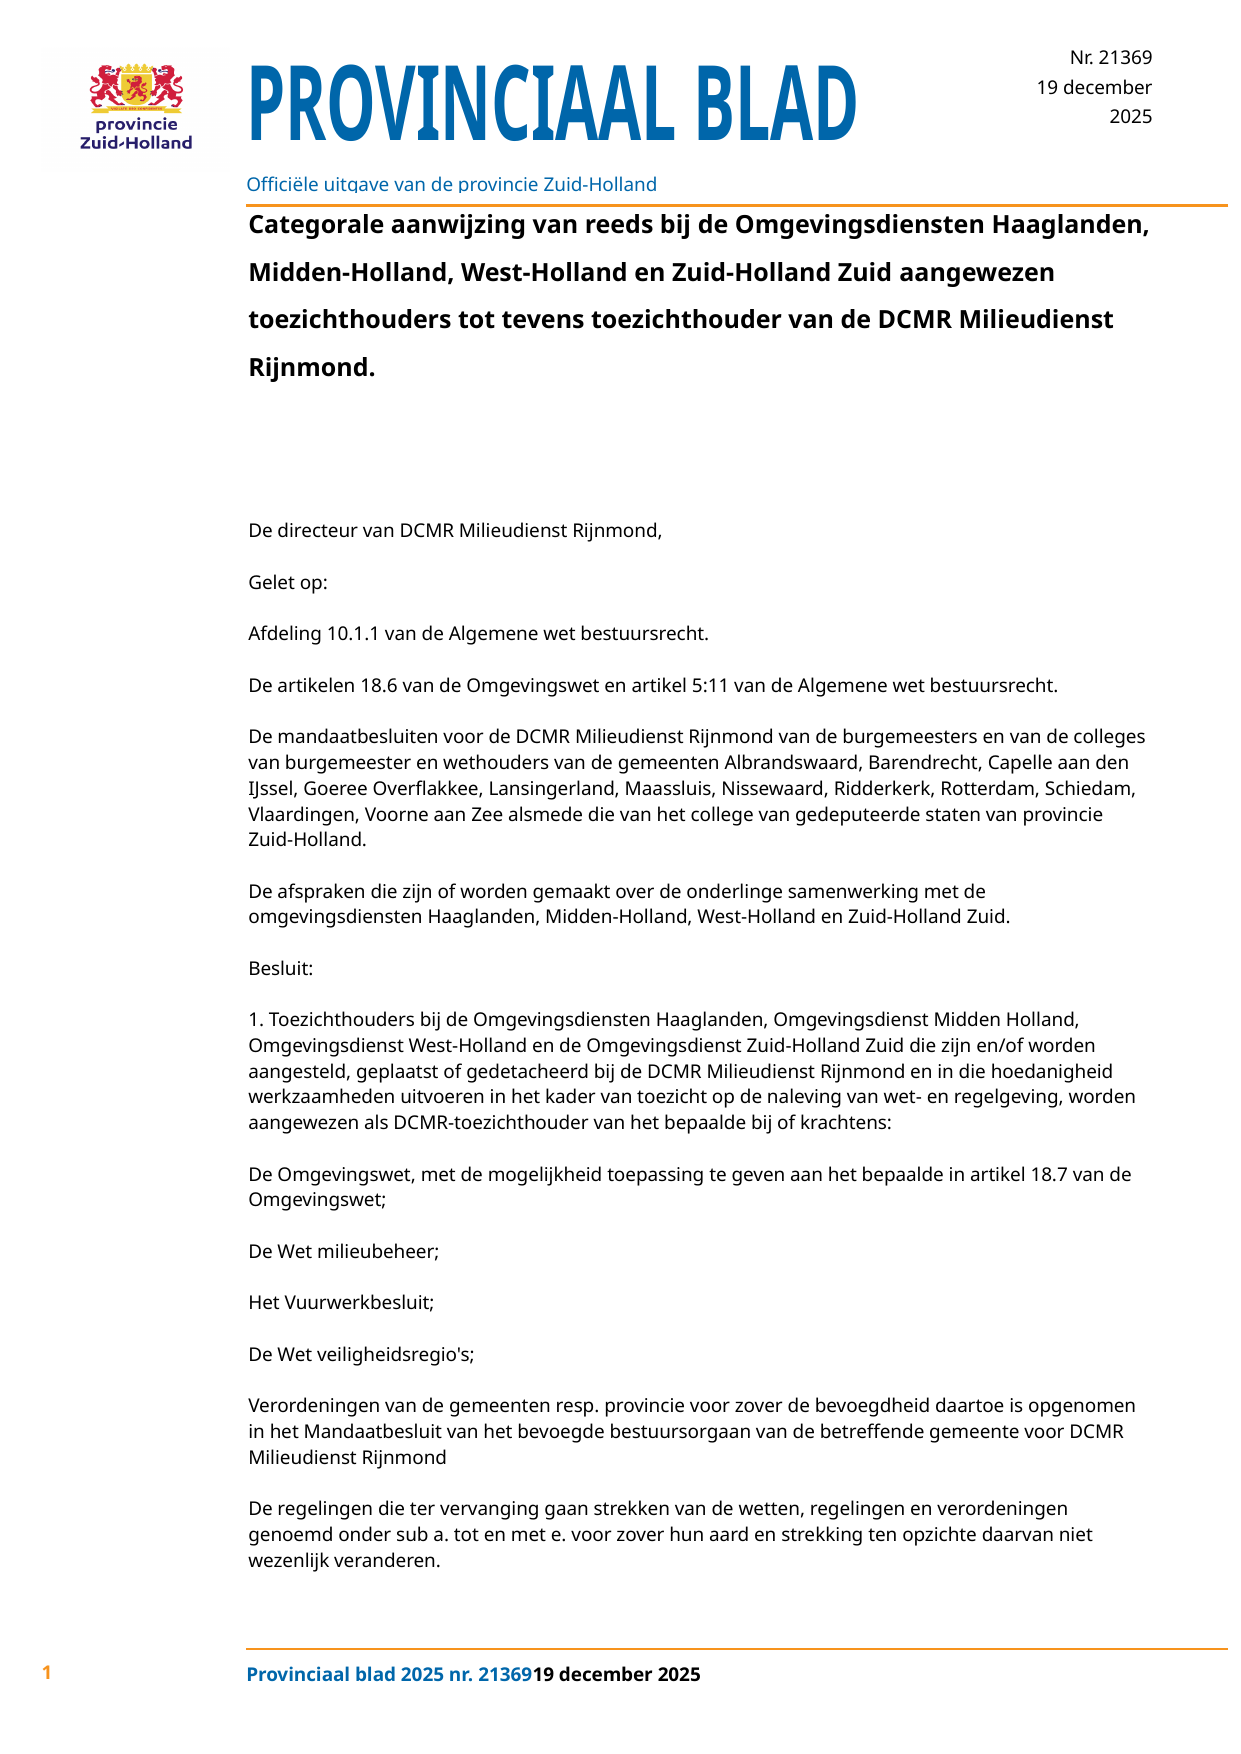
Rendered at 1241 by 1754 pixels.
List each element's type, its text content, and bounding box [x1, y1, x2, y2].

text 1. Toezichthouders bij de Omgevingsdiensten Haaglanden, Omgevingsdienst Midden Holland, Omgevingsdienst West-Holland en de Omgevingsdienst Zuid-Holland Zuid die zijn en/of worden aangesteld, geplaatst of gedetacheerd bij de DCMR Milieudienst Rijnmond en in die hoedanigheid werkzaamheden uitvoeren in het kader van toezicht op de naleving van wet- en regelgeving, worden aangewezen als DCMR-toezichthouder van het bepaalde bij of krachtens: [248, 1007, 1152, 1135]
text De Omgevingswet, met de mogelijkheid toepassing te geven aan het bepaalde in artikel 18.7 van de Omgevingswet; [248, 1161, 1152, 1212]
text De afspraken die zijn of worden gemaakt over de onderlinge samenwerking met de omgevingsdiensten Haaglanden, Midden-Holland, West-Holland en Zuid-Holland Zuid. [248, 878, 1152, 929]
text Verordeningen van de gemeenten resp. provincie voor zover de bevoegdheid daartoe is opgenomen in het Mandaatbesluit van het bevoegde bestuursorgaan van de betreffende gemeente voor DCMR Milieudienst Rijnmond [248, 1392, 1152, 1470]
text De directeur van DCMR Milieudienst Rijnmond, [248, 518, 1152, 543]
text De regelingen die ter vervanging gaan strekken van de wetten, regelingen en verordeningen genoemd onder sub a. tot en met e. voor zover hun aard en strekking ten opzichte daarvan niet wezenlijk veranderen. [248, 1495, 1152, 1573]
text De mandaatbesluiten voor de DCMR Milieudienst Rijnmond van de burgemeesters en van de colleges van burgemeester en wethouders van de gemeenten Albrandswaard, Barendrecht, Capelle aan den IJssel, Goeree Overflakkee, Lansingerland, Maassluis, Nissewaard, Ridderkerk, Rotterdam, Schiedam, Vlaardingen, Voorne aan Zee alsmede die van het college van gedeputeerde staten van provincie Zuid-Holland. [248, 723, 1152, 852]
text Categorale aanwijzing van reeds bij de Omgevingsdiensten Haaglanden, Midden-Holland, West-Holland en Zuid-Holland Zuid aangewezen toezichthouders tot tevens toezichthouder van de DCMR Milieudienst Rijnmond. [248, 207, 1152, 384]
text Gelet op: [248, 569, 1152, 595]
text De Wet veiligheidsregio's; [248, 1341, 1152, 1367]
text De Wet milieubeheer; [248, 1238, 1152, 1264]
picture [41, 47, 231, 172]
text Afdeling 10.1.1 van de Algemene wet bestuursrecht. [248, 621, 1152, 646]
text Besluit: [248, 955, 1152, 981]
text De artikelen 18.6 van de Omgevingswet en artikel 5:11 van de Algemene wet bestuursrecht. [248, 672, 1152, 698]
text Het Vuurwerkbesluit; [248, 1289, 1152, 1315]
